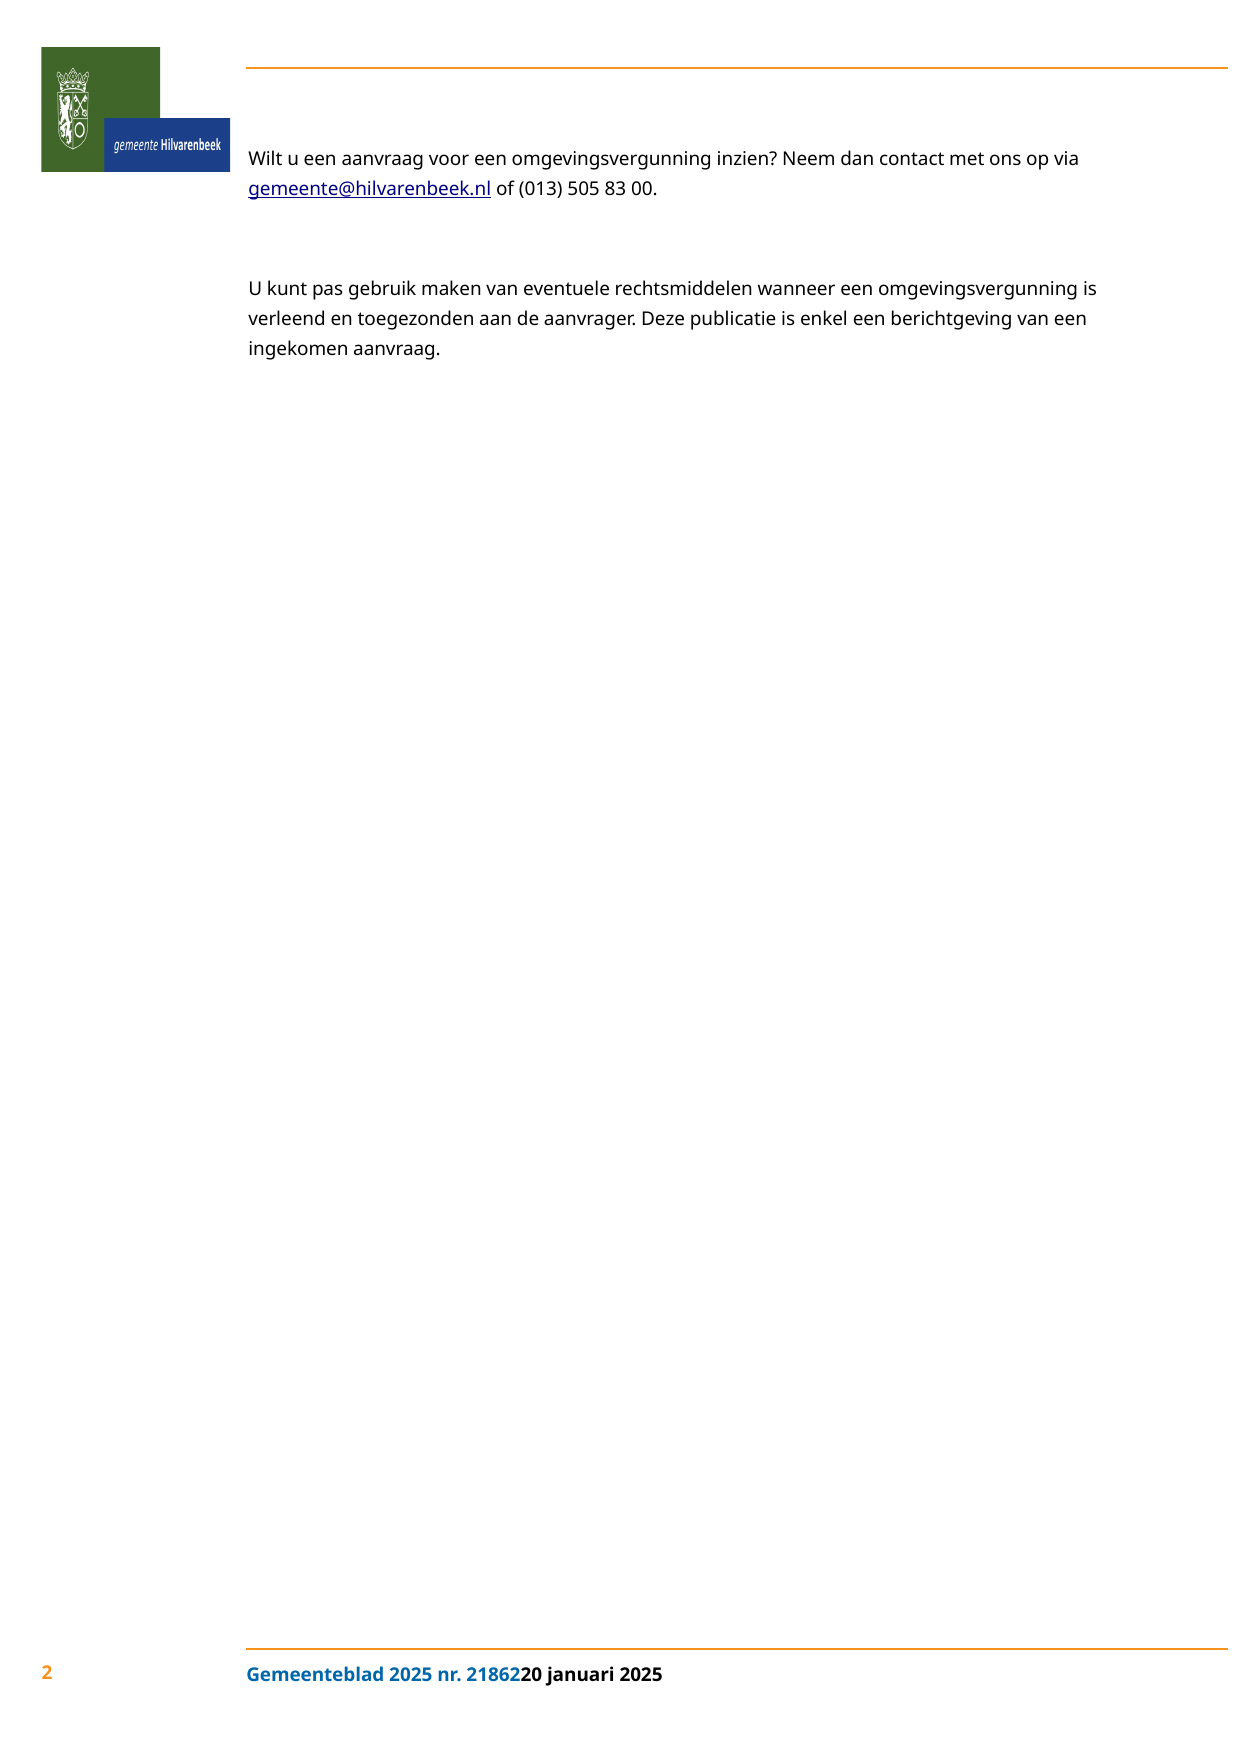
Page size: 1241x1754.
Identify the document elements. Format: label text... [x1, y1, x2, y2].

text U kunt pas gebruik maken van eventuele rechtsmiddelen wanneer een omgevingsvergunning is verleend en toegezonden aan de aanvrager. Deze publicatie is enkel een berichtgeving van een ingekomen aanvraag. [248, 276, 1152, 361]
text Wilt u een aanvraag voor een omgevingsvergunning inzien? Neem dan contact met ons op via gemeente@hilvarenbeek.nl of (013) 505 83 00. [248, 145, 1152, 201]
picture [41, 47, 231, 172]
